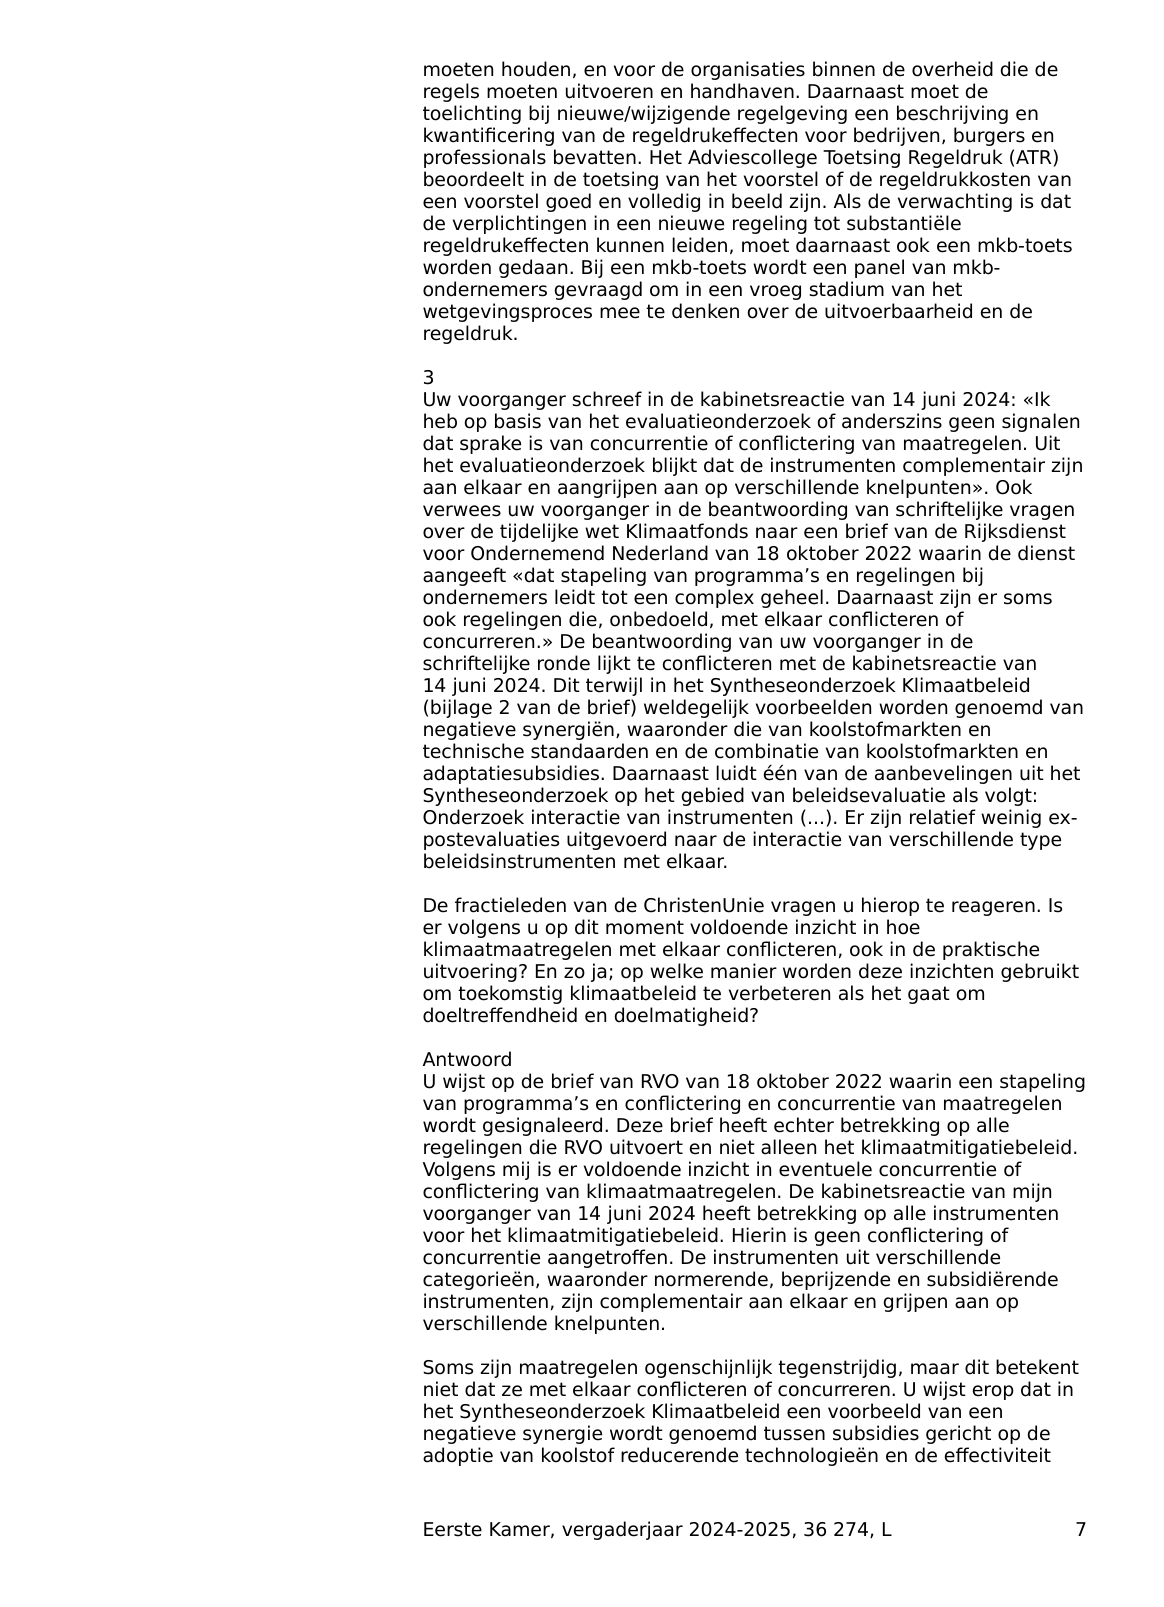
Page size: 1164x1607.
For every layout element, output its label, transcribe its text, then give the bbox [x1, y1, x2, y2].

text Volgens mij is er voldoende inzicht in eventuele concurrentie of conflictering van klimaatmaatregelen. De kabinetsreactie van mijn voorganger van 14 juni 2024 heeft betrekking op alle instrumenten voor het klimaatmitigatiebeleid. Hierin is geen conflictering of concurrentie aangetroffen. De instrumenten uit verschillende categorieën, waaronder normerende, beprijzende en subsidiërende instrumenten, zijn complementair aan elkaar en grijpen aan op verschillende knelpunten. [422, 1159, 1087, 1334]
text 3 [422, 367, 1087, 389]
text Antwoord [422, 1049, 1087, 1071]
text De fractieleden van de ChristenUnie vragen u hierop te reageren. Is er volgens u op dit moment voldoende inzicht in hoe klimaatmaatregelen met elkaar conflicteren, ook in de praktische uitvoering? En zo ja; op welke manier worden deze inzichten gebruikt om toekomstig klimaatbeleid te verbeteren als het gaat om doeltreffendheid en doelmatigheid? [422, 895, 1087, 1027]
text U wijst op de brief van RVO van 18 oktober 2022 waarin een stapeling van programma’s en conflictering en concurrentie van maatregelen wordt gesignaleerd. Deze brief heeft echter betrekking op alle regelingen die RVO uitvoert en niet alleen het klimaatmitigatiebeleid. [422, 1071, 1087, 1159]
text Soms zijn maatregelen ogenschijnlijk tegenstrijdig, maar dit betekent niet dat ze met elkaar conflicteren of concurreren. U wijst erop dat in het Syntheseonderzoek Klimaatbeleid een voorbeeld van een negatieve synergie wordt genoemd tussen subsidies gericht op de adoptie van koolstof reducerende technologieën en de effectiviteit [422, 1357, 1087, 1467]
text moeten houden, en voor de organisaties binnen de overheid die de regels moeten uitvoeren en handhaven. Daarnaast moet de toelichting bij nieuwe/wijzigende regelgeving een beschrijving en kwantificering van de regeldrukeffecten voor bedrijven, burgers en professionals bevatten. Het Adviescollege Toetsing Regeldruk (ATR) beoordeelt in de toetsing van het voorstel of de regeldrukkosten van een voorstel goed en volledig in beeld zijn. Als de verwachting is dat de verplichtingen in een nieuwe regeling tot substantiële regeldrukeffecten kunnen leiden, moet daarnaast ook een mkb-toets worden gedaan. Bij een mkb-toets wordt een panel van mkb-ondernemers gevraagd om in een vroeg stadium van het wetgevingsproces mee te denken over de uitvoerbaarheid en de regeldruk. [422, 59, 1087, 345]
text Uw voorganger schreef in de kabinetsreactie van 14 juni 2024: «Ik heb op basis van het evaluatieonderzoek of anderszins geen signalen dat sprake is van concurrentie of conflictering van maatregelen. Uit het evaluatieonderzoek blijkt dat de instrumenten complementair zijn aan elkaar en aangrijpen aan op verschillende knelpunten». Ook verwees uw voorganger in de beantwoording van schriftelijke vragen over de tijdelijke wet Klimaatfonds naar een brief van de Rijksdienst voor Ondernemend Nederland van 18 oktober 2022 waarin de dienst aangeeft «dat stapeling van programma’s en regelingen bij ondernemers leidt tot een complex geheel. Daarnaast zijn er soms ook regelingen die, onbedoeld, met elkaar conflicteren of concurreren.» De beantwoording van uw voorganger in de schriftelijke ronde lijkt te conflicteren met de kabinetsreactie van 14 juni 2024. Dit terwijl in het Syntheseonderzoek Klimaatbeleid (bijlage 2 van de brief) weldegelijk voorbeelden worden genoemd van negatieve synergiën, waaronder die van koolstofmarkten en technische standaarden en de combinatie van koolstofmarkten en adaptatiesubsidies. Daarnaast luidt één van de aanbevelingen uit het Syntheseonderzoek op het gebied van beleidsevaluatie als volgt: Onderzoek interactie van instrumenten (...). Er zijn relatief weinig ex-postevaluaties uitgevoerd naar de interactie van verschillende type beleidsinstrumenten met elkaar. [422, 389, 1087, 872]
